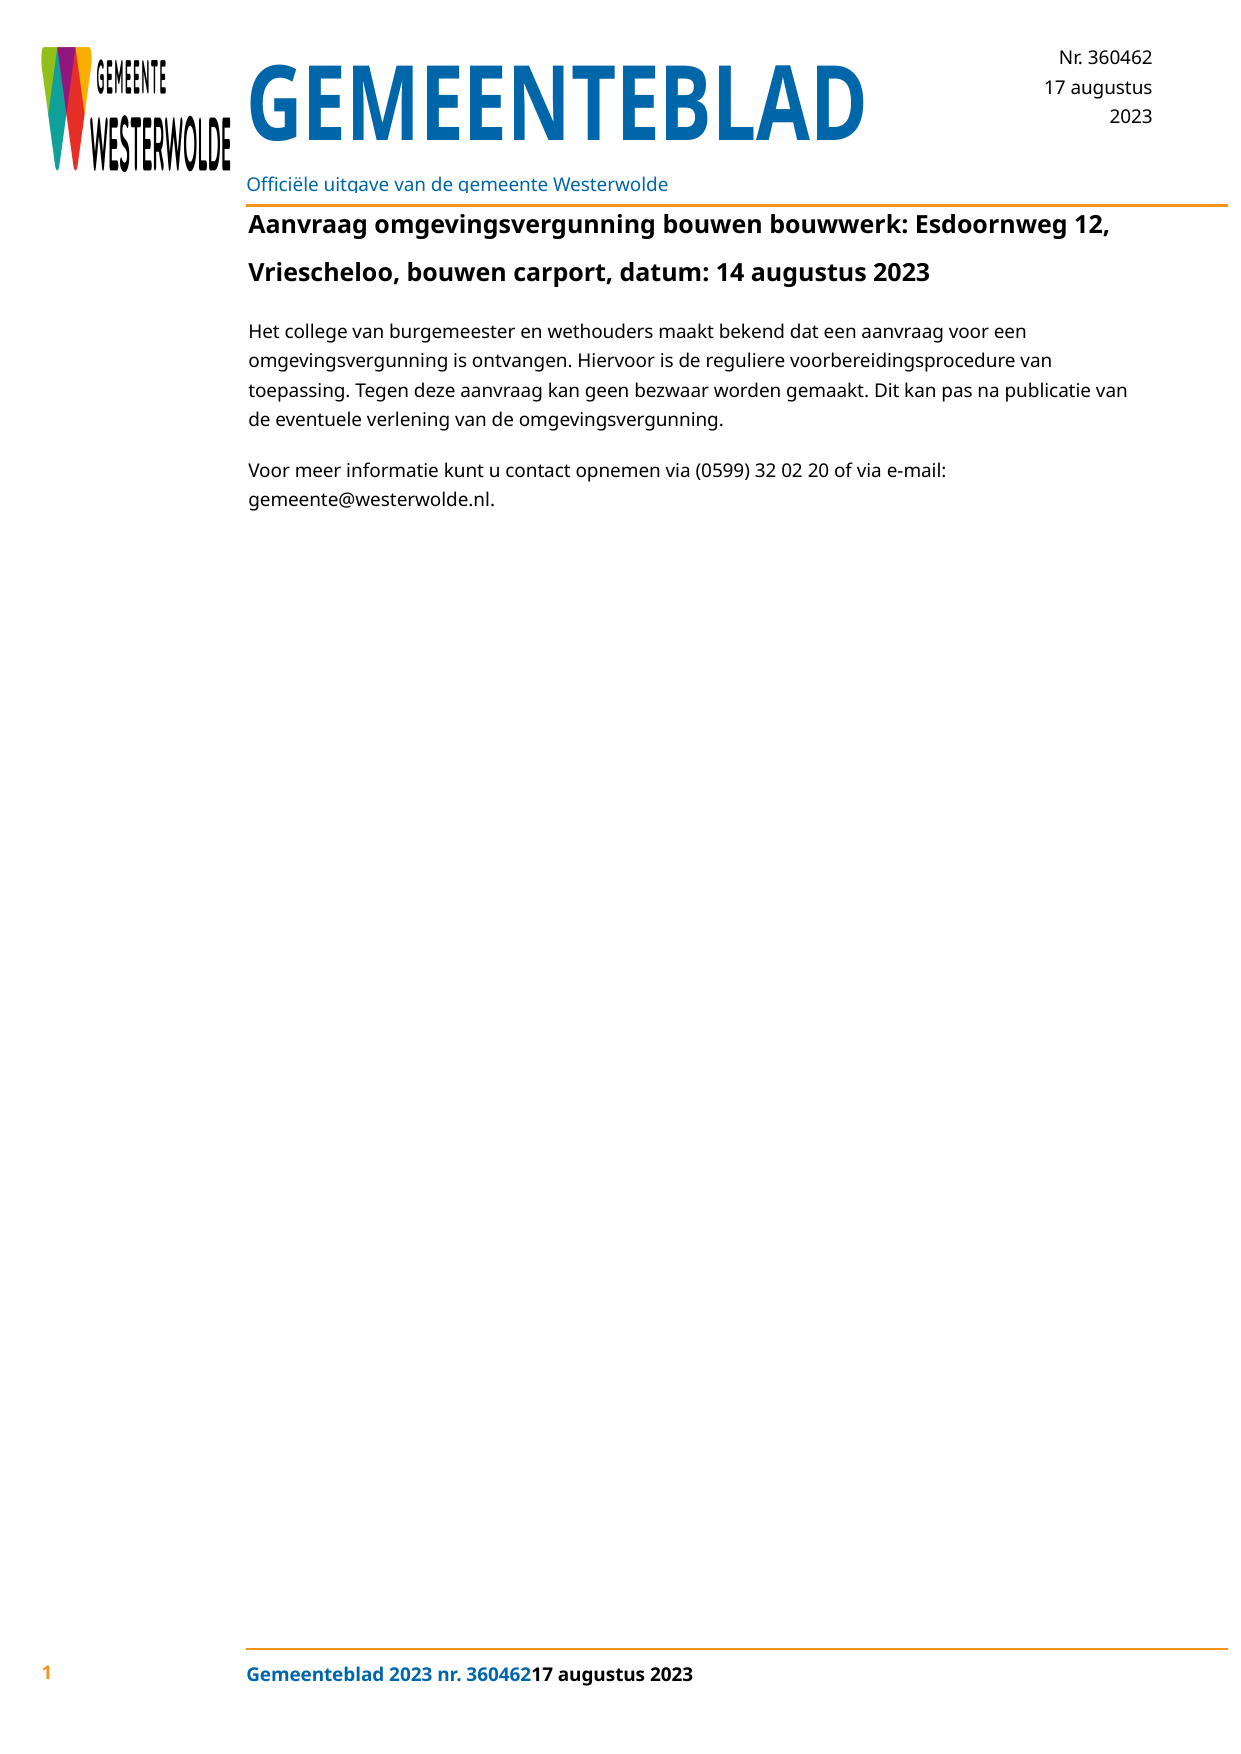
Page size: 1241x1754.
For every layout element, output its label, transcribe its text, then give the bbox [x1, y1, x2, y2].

picture [41, 47, 231, 172]
text Aanvraag omgevingsvergunning bouwen bouwwerk: Esdoornweg 12, Vriescheloo, bouwen carport, datum: 14 augustus 2023 [248, 207, 1152, 288]
text Het college van burgemeester en wethouders maakt bekend dat een aanvraag voor een omgevingsvergunning is ontvangen. Hiervoor is de reguliere voorbereidingsprocedure van toepassing. Tegen deze aanvraag kan geen bezwaar worden gemaakt. Dit kan pas na publicatie van de eventuele verlening van de omgevingsvergunning. [248, 318, 1152, 432]
text Voor meer informatie kunt u contact opnemen via (0599) 32 02 20 of via e-mail: gemeente@westerwolde.nl. [248, 457, 1152, 512]
